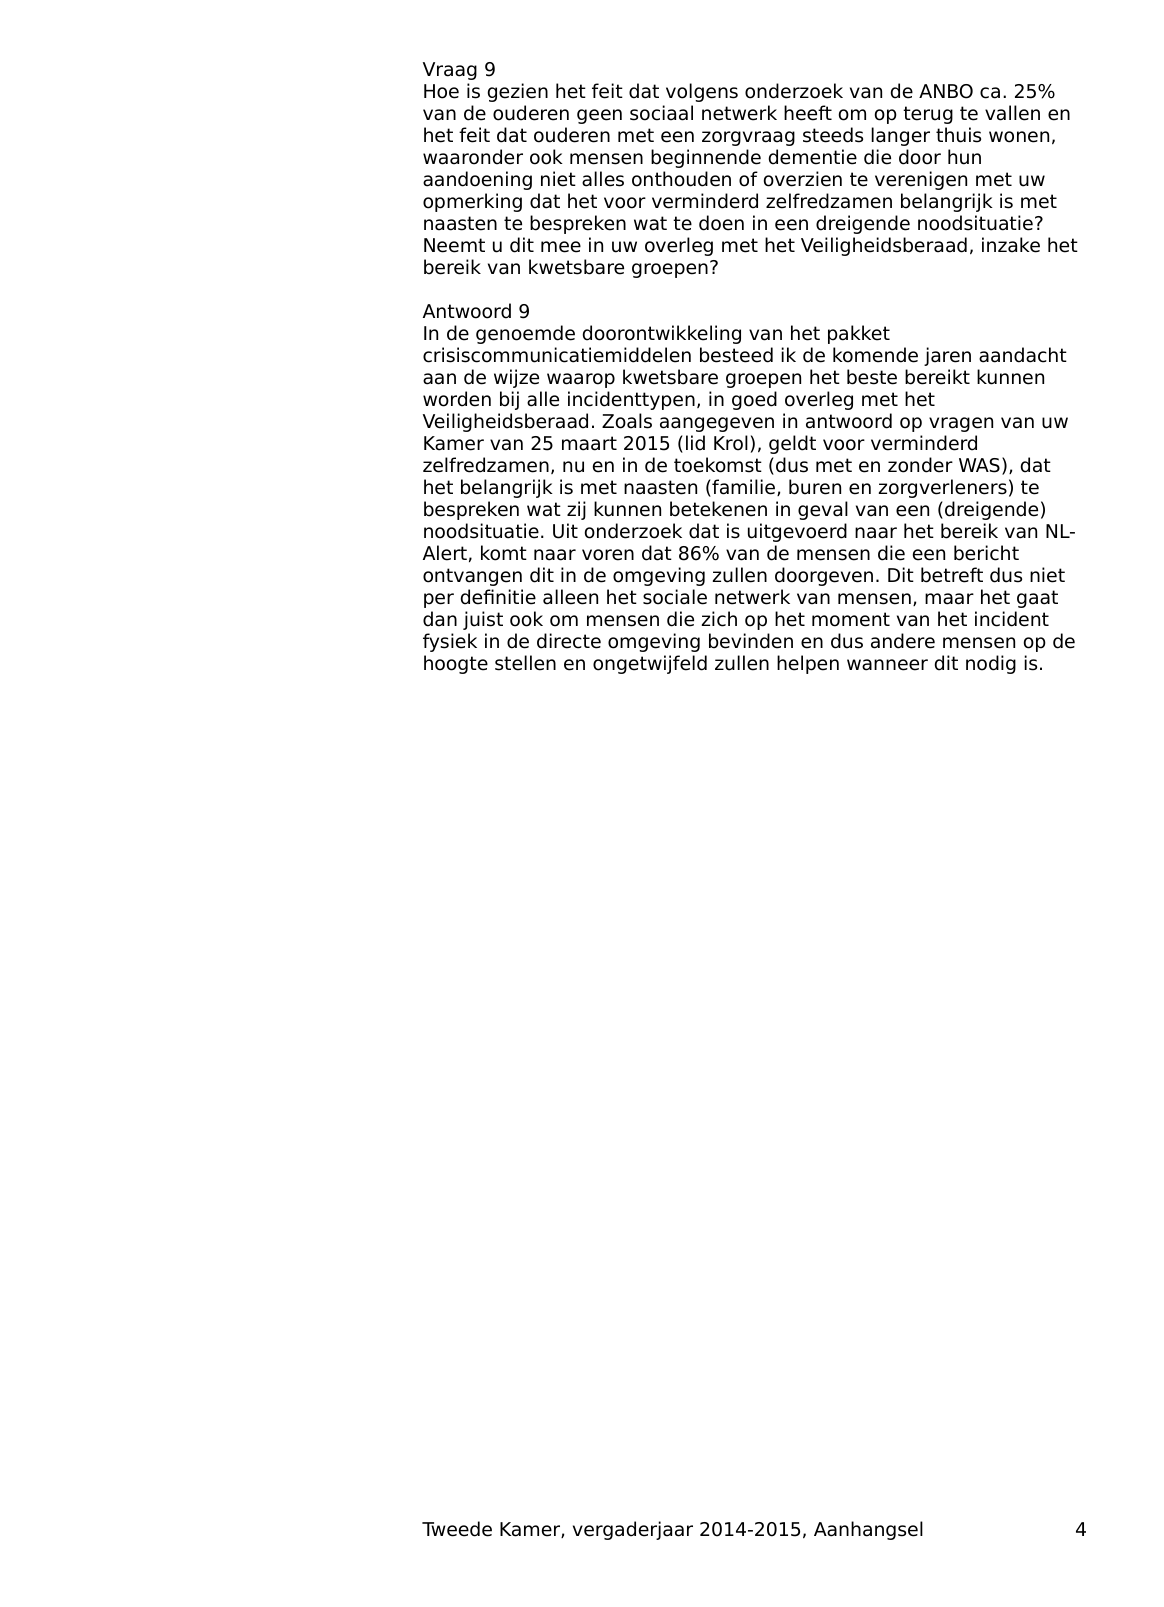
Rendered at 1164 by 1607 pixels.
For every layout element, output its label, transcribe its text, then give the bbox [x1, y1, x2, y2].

text Vraag 9 [422, 59, 1087, 81]
text Antwoord 9 [422, 301, 1087, 323]
text In de genoemde doorontwikkeling van het pakket crisiscommunicatiemiddelen besteed ik de komende jaren aandacht aan de wijze waarop kwetsbare groepen het beste bereikt kunnen worden bij alle incidenttypen, in goed overleg met het Veiligheidsberaad. Zoals aangegeven in antwoord op vragen van uw Kamer van 25 maart 2015 (lid Krol), geldt voor verminderd zelfredzamen, nu en in de toekomst (dus met en zonder WAS), dat het belangrijk is met naasten (familie, buren en zorgverleners) te bespreken wat zij kunnen betekenen in geval van een (dreigende) noodsituatie. Uit onderzoek dat is uitgevoerd naar het bereik van NL-Alert, komt naar voren dat 86% van de mensen die een bericht ontvangen dit in de omgeving zullen doorgeven. Dit betreft dus niet per definitie alleen het sociale netwerk van mensen, maar het gaat dan juist ook om mensen die zich op het moment van het incident fysiek in de directe omgeving bevinden en dus andere mensen op de hoogte stellen en ongetwijfeld zullen helpen wanneer dit nodig is. [422, 323, 1087, 675]
text Hoe is gezien het feit dat volgens onderzoek van de ANBO ca. 25% van de ouderen geen sociaal netwerk heeft om op terug te vallen en het feit dat ouderen met een zorgvraag steeds langer thuis wonen, waaronder ook mensen beginnende dementie die door hun aandoening niet alles onthouden of overzien te verenigen met uw opmerking dat het voor verminderd zelfredzamen belangrijk is met naasten te bespreken wat te doen in een dreigende noodsituatie? Neemt u dit mee in uw overleg met het Veiligheidsberaad, inzake het bereik van kwetsbare groepen? [422, 81, 1087, 279]
